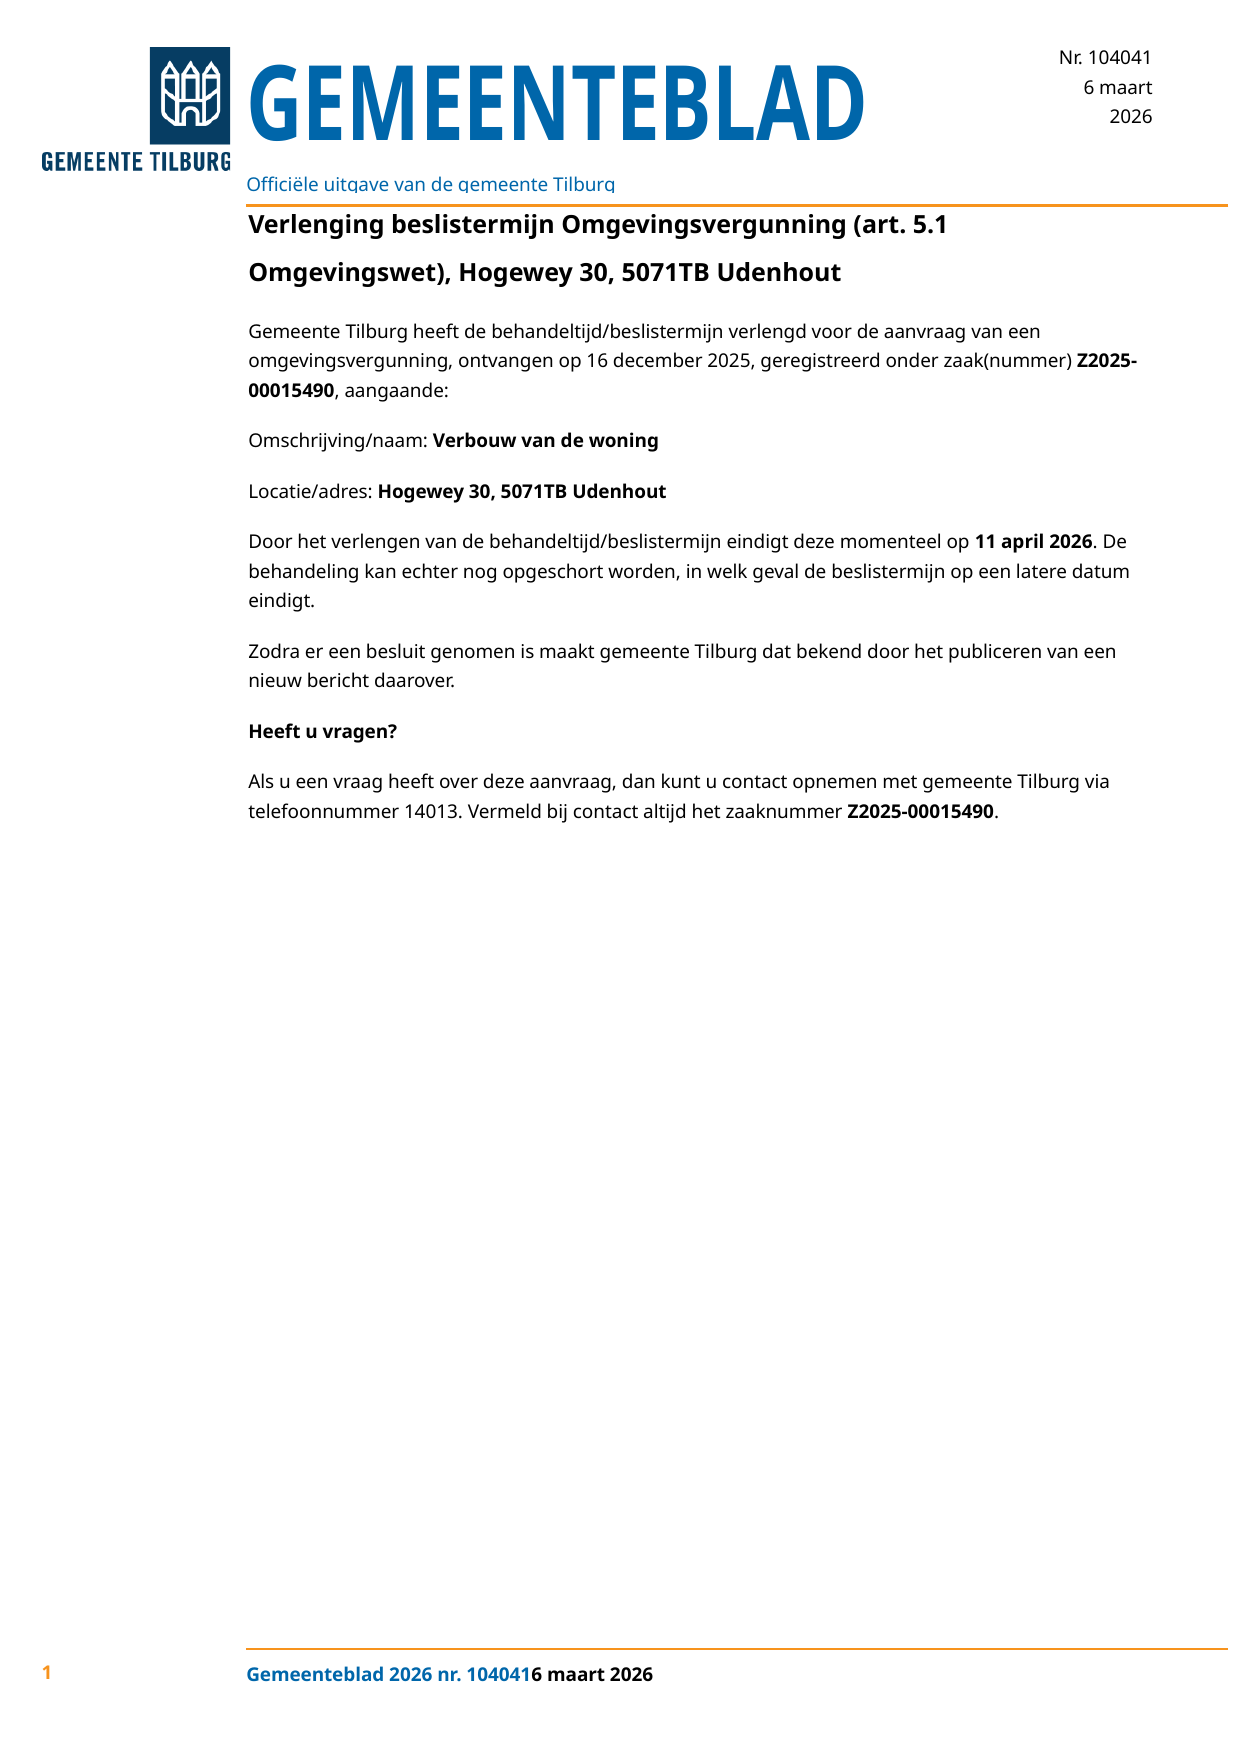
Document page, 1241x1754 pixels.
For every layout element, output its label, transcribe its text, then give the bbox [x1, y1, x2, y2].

text Gemeente Tilburg heeft de behandeltijd/beslistermijn verlengd voor de aanvraag van een omgevingsvergunning, ontvangen op 16 december 2025, geregistreerd onder zaak(nummer) Z2025-00015490, aangaande: [248, 318, 1152, 403]
picture [41, 47, 231, 172]
text Als u een vraag heeft over deze aanvraag, dan kunt u contact opnemen met gemeente Tilburg via telefoonnummer 14013. Vermeld bij contact altijd het zaaknummer Z2025-00015490. [248, 768, 1152, 824]
text Locatie/adres: Hogewey 30, 5071TB Udenhout [248, 478, 1152, 504]
text Zodra er een besluit genomen is maakt gemeente Tilburg dat bekend door het publiceren van een nieuw bericht daarover. [248, 638, 1152, 693]
text Door het verlengen van de behandeltijd/beslistermijn eindigt deze momenteel op 11 april 2026. De behandeling kan echter nog opgeschort worden, in welk geval de beslistermijn op een latere datum eindigt. [248, 528, 1152, 613]
text Omschrijving/naam: Verbouw van de woning [248, 427, 1152, 453]
text Heeft u vragen? [248, 718, 1152, 744]
text Verlenging beslistermijn Omgevingsvergunning (art. 5.1 Omgevingswet), Hogewey 30, 5071TB Udenhout [248, 207, 1152, 288]
